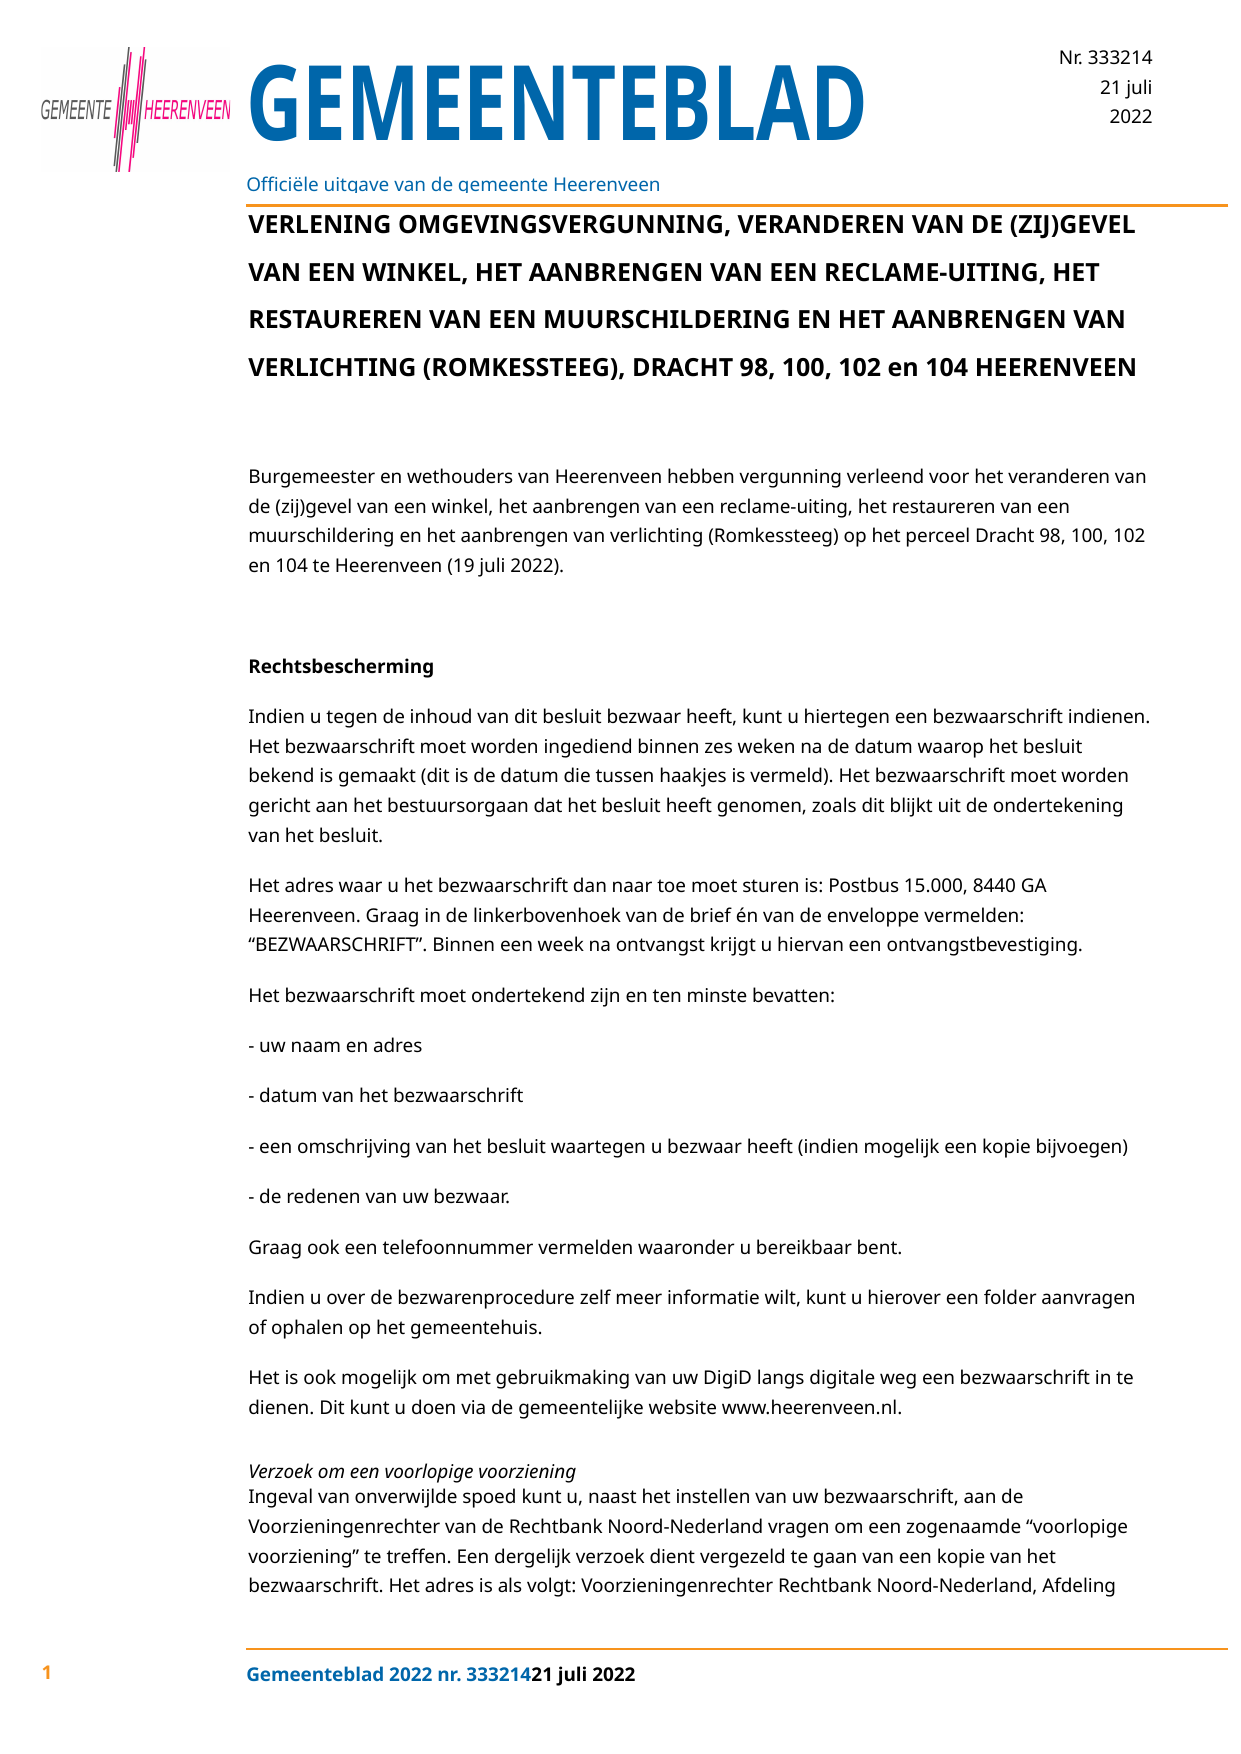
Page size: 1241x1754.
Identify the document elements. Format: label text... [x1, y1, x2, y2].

text Graag ook een telefoonnummer vermelden waaronder u bereikbaar bent. [248, 1234, 1152, 1260]
text Het is ook mogelijk om met gebruikmaking van uw DigiD langs digitale weg een bezwaarschrift in te dienen. Dit kunt u doen via de gemeentelijke website www.heerenveen.nl. [248, 1364, 1152, 1420]
text - uw naam en adres [248, 1032, 1152, 1058]
text Het adres waar u het bezwaarschrift dan naar toe moet sturen is: Postbus 15.000, 8440 GA Heerenveen. Graag in de linkerbovenhoek van de brief én van de enveloppe vermelden: “BEZWAARSCHRIFT”. Binnen een week na ontvangst krijgt u hiervan een ontvangstbevestiging. [248, 872, 1152, 957]
text Burgemeester en wethouders van Heerenveen hebben vergunning verleend voor het veranderen van de (zij)gevel van een winkel, het aanbrengen van een reclame-uiting, het restaureren van een muurschildering en het aanbrengen van verlichting (Romkessteeg) op het perceel Dracht 98, 100, 102 en 104 te Heerenveen (19 juli 2022). [248, 463, 1152, 578]
text Verzoek om een voorlopige voorziening [248, 1458, 1152, 1484]
text - datum van het bezwaarschrift [248, 1083, 1152, 1108]
text - een omschrijving van het besluit waartegen u bezwaar heeft (indien mogelijk een kopie bijvoegen) [248, 1133, 1152, 1159]
text Ingeval van onverwijlde spoed kunt u, naast het instellen van uw bezwaarschrift, aan de Voorzieningenrechter van de Rechtbank Noord-Nederland vragen om een zogenaamde “voorlopige voorziening” te treffen. Een dergelijk verzoek dient vergezeld te gaan van een kopie van het bezwaarschrift. Het adres is als volgt: Voorzieningenrechter Rechtbank Noord-Nederland, Afdeling [248, 1484, 1152, 1598]
text - de redenen van uw bezwaar. [248, 1183, 1152, 1209]
text Indien u over de bezwarenprocedure zelf meer informatie wilt, kunt u hierover een folder aanvragen of ophalen op het gemeentehuis. [248, 1284, 1152, 1340]
text Het bezwaarschrift moet ondertekend zijn en ten minste bevatten: [248, 982, 1152, 1008]
picture [41, 47, 231, 172]
text VERLENING OMGEVINGSVERGUNNING, VERANDEREN VAN DE (ZIJ)GEVEL VAN EEN WINKEL, HET AANBRENGEN VAN EEN RECLAME-UITING, HET RESTAUREREN VAN EEN MUURSCHILDERING EN HET AANBRENGEN VAN VERLICHTING (ROMKESSTEEG), DRACHT 98, 100, 102 en 104 HEERENVEEN [248, 207, 1152, 384]
text Rechtsbescherming [248, 653, 1152, 679]
text Indien u tegen de inhoud van dit besluit bezwaar heeft, kunt u hiertegen een bezwaarschrift indienen. Het bezwaarschrift moet worden ingediend binnen zes weken na de datum waarop het besluit bekend is gemaakt (dit is de datum die tussen haakjes is vermeld). Het bezwaarschrift moet worden gericht aan het bestuursorgaan dat het besluit heeft genomen, zoals dit blijkt uit de ondertekening van het besluit. [248, 703, 1152, 848]
